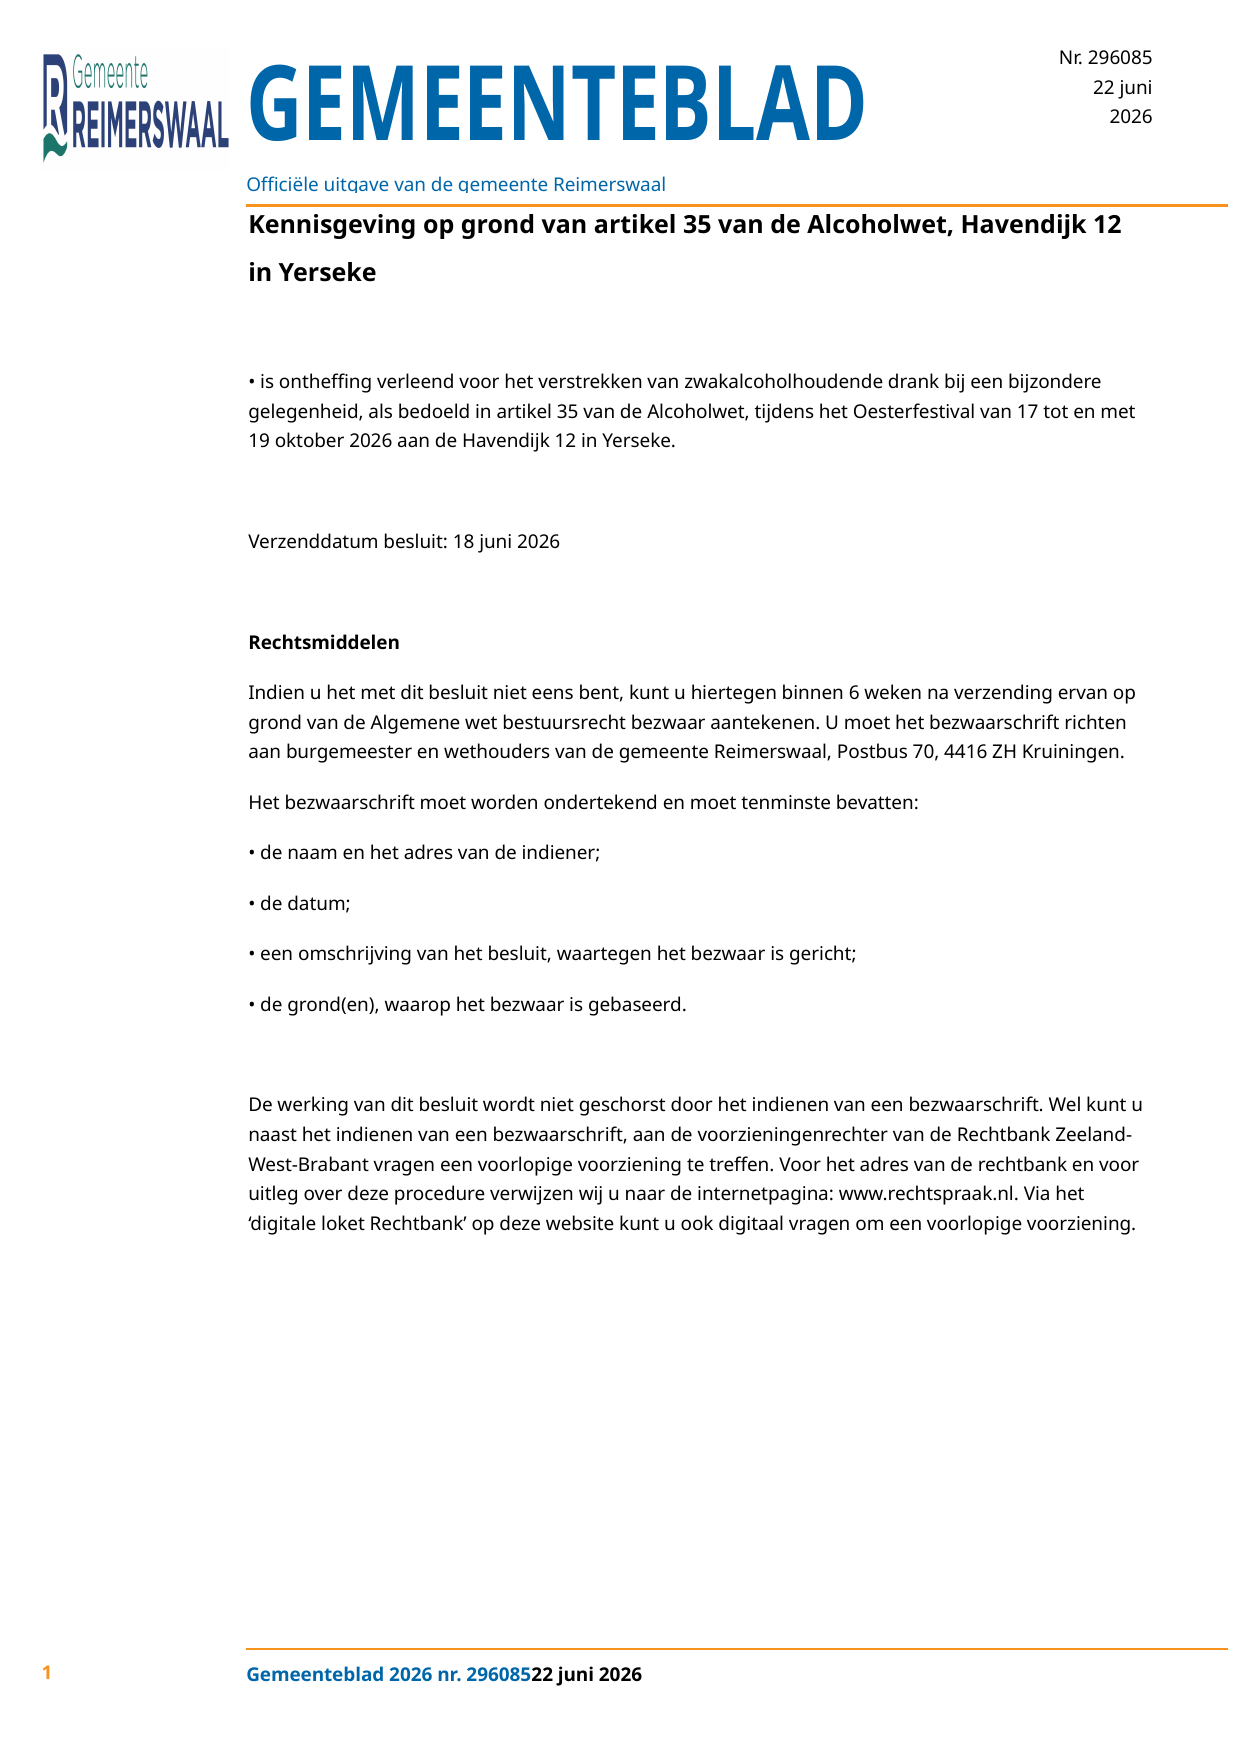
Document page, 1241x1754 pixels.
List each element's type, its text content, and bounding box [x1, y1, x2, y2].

text De werking van dit besluit wordt niet geschorst door het indienen van een bezwaarschrift. Wel kunt u naast het indienen van een bezwaarschrift, aan de voorzieningenrechter van de Rechtbank Zeeland-West-Brabant vragen een voorlopige voorziening te treffen. Voor het adres van de rechtbank en voor uitleg over deze procedure verwijzen wij u naar de internetpagina: www.rechtspraak.nl. Via het ‘digitale loket Rechtbank’ op deze website kunt u ook digitaal vragen om een voorlopige voorziening. [248, 1092, 1152, 1236]
picture [41, 47, 231, 172]
text Verzenddatum besluit: 18 juni 2026 [248, 528, 1152, 554]
text Rechtsmiddelen [248, 629, 1152, 655]
text • de grond(en), waarop het bezwaar is gebaseerd. [248, 991, 1152, 1017]
text Indien u het met dit besluit niet eens bent, kunt u hiertegen binnen 6 weken na verzending ervan op grond van de Algemene wet bestuursrecht bezwaar aantekenen. U moet het bezwaarschrift richten aan burgemeester en wethouders van de gemeente Reimerswaal, Postbus 70, 4416 ZH Kruiningen. [248, 679, 1152, 764]
text • is ontheffing verleend voor het verstrekken van zwakalcoholhoudende drank bij een bijzondere gelegenheid, als bedoeld in artikel 35 van de Alcoholwet, tijdens het Oesterfestival van 17 tot en met 19 oktober 2026 aan de Havendijk 12 in Yerseke. [248, 368, 1152, 453]
text Het bezwaarschrift moet worden ondertekend en moet tenminste bevatten: [248, 789, 1152, 815]
text Kennisgeving op grond van artikel 35 van de Alcoholwet, Havendijk 12 in Yerseke [248, 207, 1152, 288]
text • de datum; [248, 890, 1152, 916]
text • een omschrijving van het besluit, waartegen het bezwaar is gericht; [248, 940, 1152, 966]
text • de naam en het adres van de indiener; [248, 839, 1152, 865]
